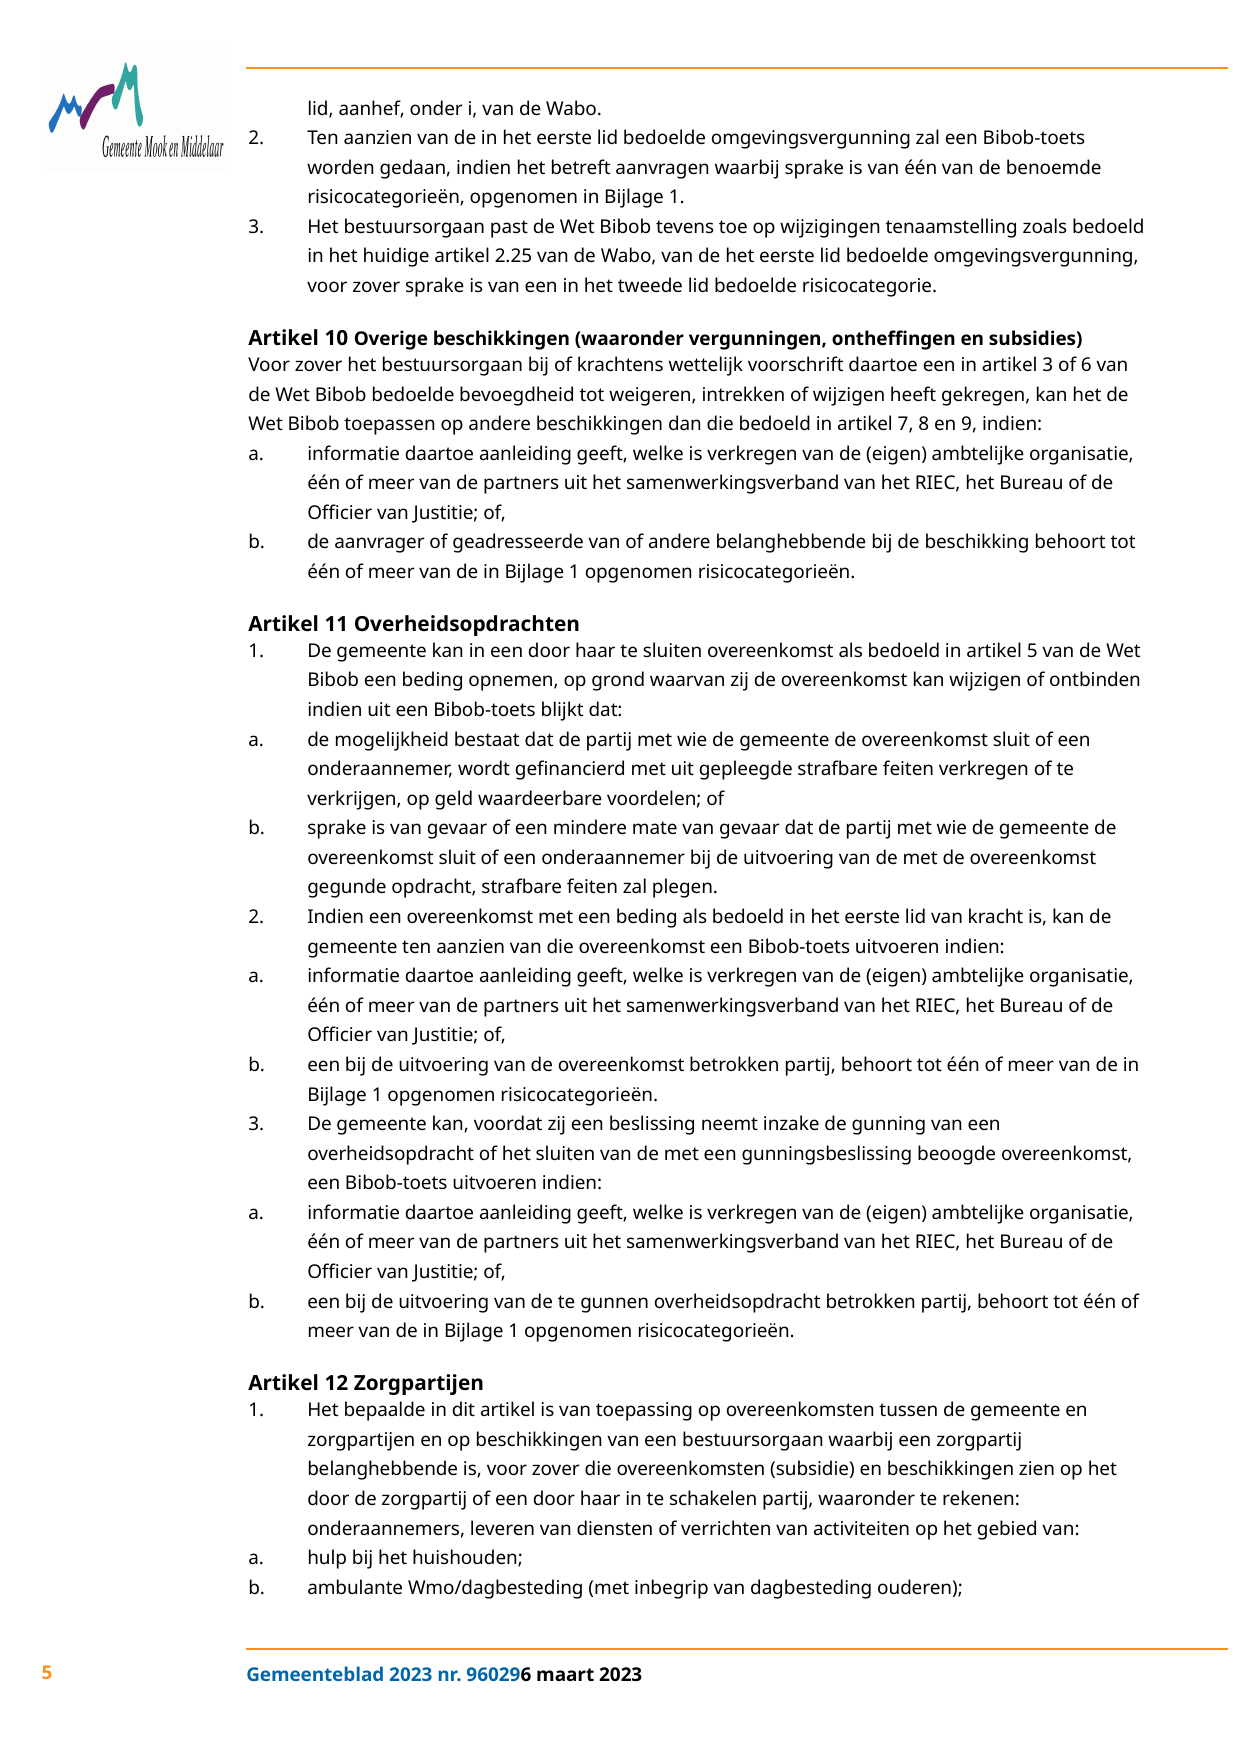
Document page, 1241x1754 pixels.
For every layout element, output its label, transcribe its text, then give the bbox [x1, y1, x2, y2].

list ambulante Wmo/dagbesteding (met inbegrip van dagbesteding ouderen); [248, 1574, 1152, 1599]
text Artikel 12 Zorgpartijen [248, 1368, 1152, 1396]
list Ten aanzien van de in het eerste lid bedoelde omgevingsvergunning zal een Bibob-toets worden gedaan, indien het betreft aanvragen waarbij sprake is van één van de benoemde risicocategorieën, opgenomen in Bijlage 1. [248, 124, 1152, 209]
list informatie daartoe aanleiding geeft, welke is verkregen van de (eigen) ambtelijke organisatie, één of meer van de partners uit het samenwerkingsverband van het RIEC, het Bureau of de Officier van Justitie; of, [248, 1199, 1152, 1284]
list Het bestuursorgaan past de Wet Bibob tevens toe op wijzigingen tenaamstelling zoals bedoeld in het huidige artikel 2.25 van de Wabo, van de het eerste lid bedoelde omgevingsvergunning, voor zover sprake is van een in het tweede lid bedoelde risicocategorie. [248, 213, 1152, 298]
list de mogelijkheid bestaat dat de partij met wie de gemeente de overeenkomst sluit of een onderaannemer, wordt gefinancierd met uit gepleegde strafbare feiten verkregen of te verkrijgen, op geld waardeerbare voordelen; of [248, 726, 1152, 811]
text Artikel 11 Overheidsopdrachten [248, 609, 1152, 637]
list sprake is van gevaar of een mindere mate van gevaar dat de partij met wie de gemeente de overeenkomst sluit of een onderaannemer bij de uitvoering van de met de overeenkomst gegunde opdracht, strafbare feiten zal plegen. [248, 814, 1152, 899]
list informatie daartoe aanleiding geeft, welke is verkregen van de (eigen) ambtelijke organisatie, één of meer van de partners uit het samenwerkingsverband van het RIEC, het Bureau of de Officier van Justitie; of, [248, 962, 1152, 1047]
picture [41, 47, 231, 172]
list lid, aanhef, onder i, van de Wabo. [248, 95, 1152, 121]
text Voor zover het bestuursorgaan bij of krachtens wettelijk voorschrift daartoe een in artikel 3 of 6 van de Wet Bibob bedoelde bevoegdheid tot weigeren, intrekken of wijzigen heeft gekregen, kan het de Wet Bibob toepassen op andere beschikkingen dan die bedoeld in artikel 7, 8 en 9, indien: [248, 351, 1152, 436]
text Artikel 10 Overige beschikkingen (waaronder vergunningen, ontheffingen en subsidies) [248, 323, 1152, 351]
list Het bepaalde in dit artikel is van toepassing op overeenkomsten tussen de gemeente en zorgpartijen en op beschikkingen van een bestuursorgaan waarbij een zorgpartij belanghebbende is, voor zover die overeenkomsten (subsidie) en beschikkingen zien op het door de zorgpartij of een door haar in te schakelen partij, waaronder te rekenen: onderaannemers, leveren van diensten of verrichten van activiteiten op het gebied van: [248, 1396, 1152, 1540]
list Indien een overeenkomst met een beding als bedoeld in het eerste lid van kracht is, kan de gemeente ten aanzien van die overeenkomst een Bibob-toets uitvoeren indien: [248, 903, 1152, 959]
list informatie daartoe aanleiding geeft, welke is verkregen van de (eigen) ambtelijke organisatie, één of meer van de partners uit het samenwerkingsverband van het RIEC, het Bureau of de Officier van Justitie; of, [248, 440, 1152, 525]
list een bij de uitvoering van de te gunnen overheidsopdracht betrokken partij, behoort tot één of meer van de in Bijlage 1 opgenomen risicocategorieën. [248, 1288, 1152, 1343]
list De gemeente kan, voordat zij een beslissing neemt inzake de gunning van een overheidsopdracht of het sluiten van de met een gunningsbeslissing beoogde overeenkomst, een Bibob-toets uitvoeren indien: [248, 1110, 1152, 1195]
list hulp bij het huishouden; [248, 1544, 1152, 1570]
list de aanvrager of geadresseerde van of andere belanghebbende bij de beschikking behoort tot één of meer van de in Bijlage 1 opgenomen risicocategorieën. [248, 529, 1152, 584]
list een bij de uitvoering van de overeenkomst betrokken partij, behoort tot één of meer van de in Bijlage 1 opgenomen risicocategorieën. [248, 1051, 1152, 1107]
list De gemeente kan in een door haar te sluiten overeenkomst als bedoeld in artikel 5 van de Wet Bibob een beding opnemen, op grond waarvan zij de overeenkomst kan wijzigen of ontbinden indien uit een Bibob-toets blijkt dat: [248, 637, 1152, 722]
